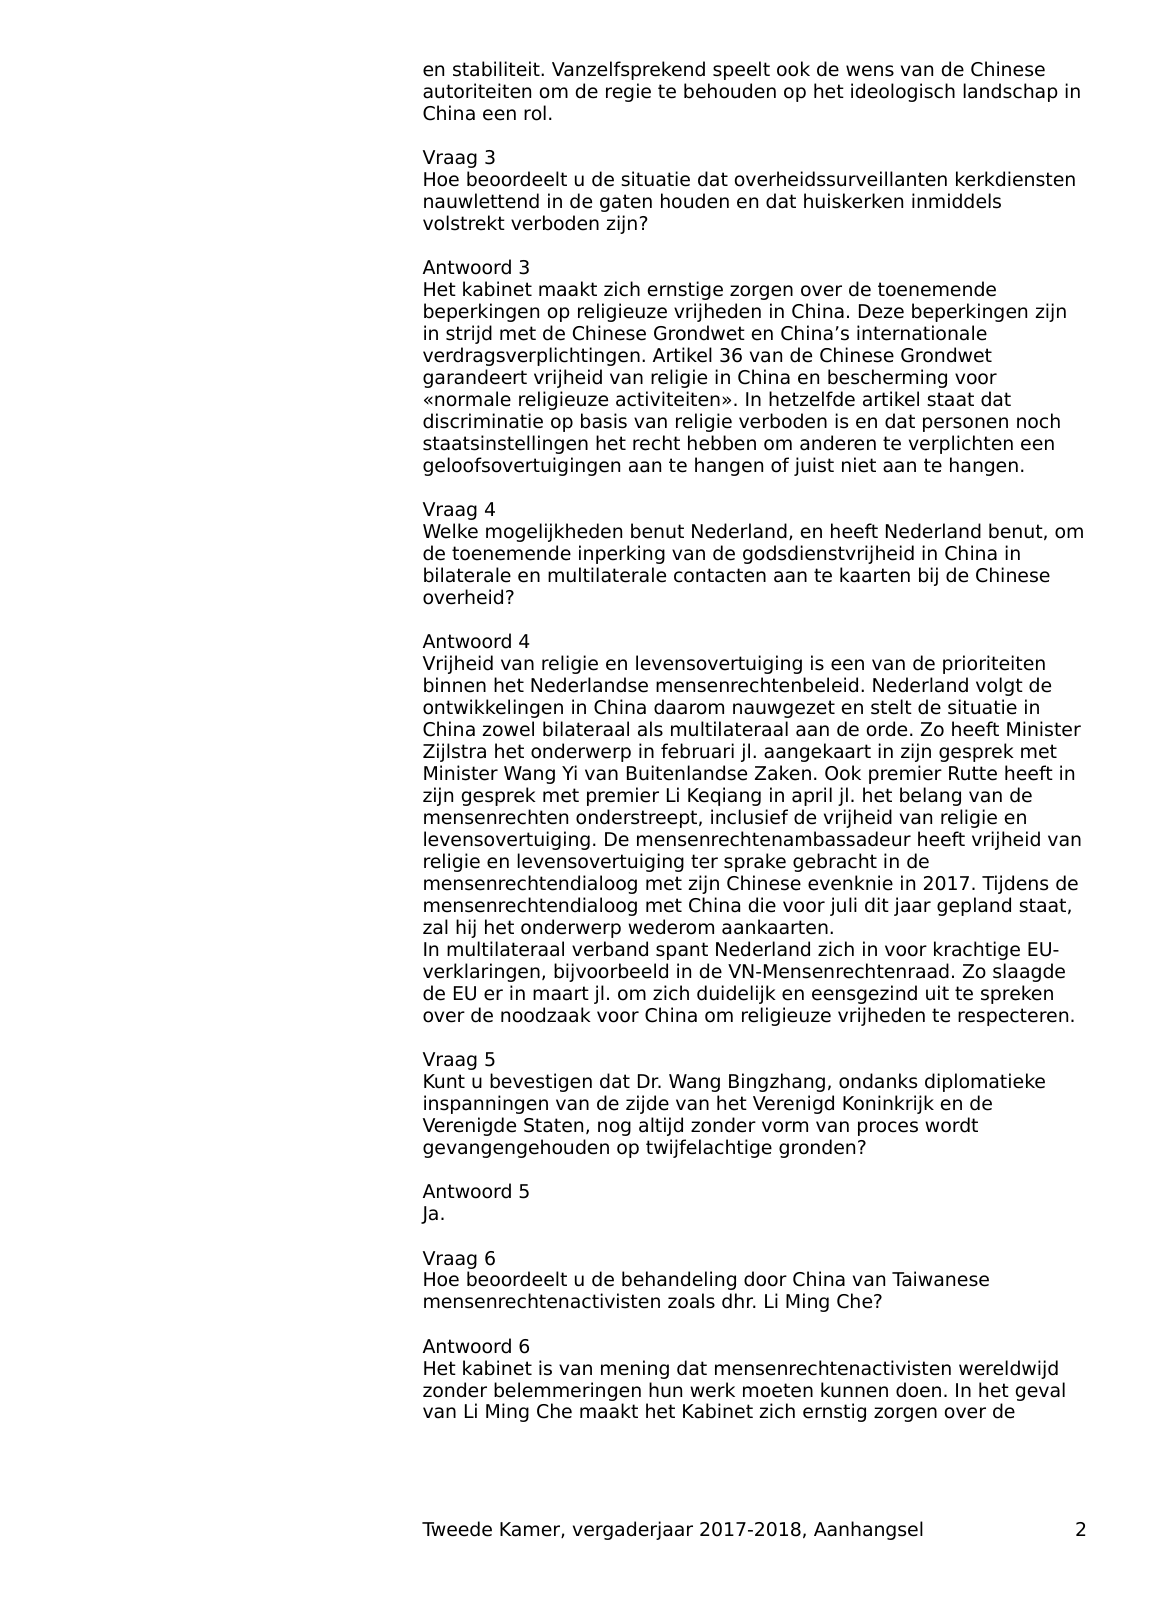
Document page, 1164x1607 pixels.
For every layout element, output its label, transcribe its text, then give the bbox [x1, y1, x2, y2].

text Het kabinet maakt zich ernstige zorgen over de toenemende beperkingen op religieuze vrijheden in China. Deze beperkingen zijn in strijd met de Chinese Grondwet en China’s internationale verdragsverplichtingen. Artikel 36 van de Chinese Grondwet garandeert vrijheid van religie in China en bescherming voor «normale religieuze activiteiten». In hetzelfde artikel staat dat discriminatie op basis van religie verboden is en dat personen noch staatsinstellingen het recht hebben om anderen te verplichten een geloofsovertuigingen aan te hangen of juist niet aan te hangen. [422, 279, 1087, 477]
text Ja. [422, 1203, 1087, 1225]
text Kunt u bevestigen dat Dr. Wang Bingzhang, ondanks diplomatieke inspanningen van de zijde van het Verenigd Koninkrijk en de Verenigde Staten, nog altijd zonder vorm van proces wordt gevangengehouden op twijfelachtige gronden? [422, 1071, 1087, 1159]
text Het kabinet is van mening dat mensenrechtenactivisten wereldwijd zonder belemmeringen hun werk moeten kunnen doen. In het geval van Li Ming Che maakt het Kabinet zich ernstig zorgen over de [422, 1357, 1087, 1423]
text en stabiliteit. Vanzelfsprekend speelt ook de wens van de Chinese autoriteiten om de regie te behouden op het ideologisch landschap in China een rol. [422, 59, 1087, 125]
text Vraag 5 [422, 1049, 1087, 1071]
text Vrijheid van religie en levensovertuiging is een van de prioriteiten binnen het Nederlandse mensenrechtenbeleid. Nederland volgt de ontwikkelingen in China daarom nauwgezet en stelt de situatie in China zowel bilateraal als multilateraal aan de orde. Zo heeft Minister Zijlstra het onderwerp in februari jl. aangekaart in zijn gesprek met Minister Wang Yi van Buitenlandse Zaken. Ook premier Rutte heeft in zijn gesprek met premier Li Keqiang in april jl. het belang van de mensenrechten onderstreept, inclusief de vrijheid van religie en levensovertuiging. De mensenrechtenambassadeur heeft vrijheid van religie en levensovertuiging ter sprake gebracht in de mensenrechtendialoog met zijn Chinese evenknie in 2017. Tijdens de mensenrechtendialoog met China die voor juli dit jaar gepland staat, zal hij het onderwerp wederom aankaarten. [422, 653, 1087, 939]
text Antwoord 3 [422, 257, 1087, 279]
text Vraag 3 [422, 147, 1087, 169]
text Antwoord 6 [422, 1336, 1087, 1357]
text Vraag 4 [422, 499, 1087, 521]
text Antwoord 5 [422, 1181, 1087, 1203]
text Welke mogelijkheden benut Nederland, en heeft Nederland benut, om de toenemende inperking van de godsdienstvrijheid in China in bilaterale en multilaterale contacten aan te kaarten bij de Chinese overheid? [422, 521, 1087, 609]
text Antwoord 4 [422, 631, 1087, 653]
text Vraag 6 [422, 1247, 1087, 1269]
text In multilateraal verband spant Nederland zich in voor krachtige EU-verklaringen, bijvoorbeeld in de VN-Mensenrechtenraad. Zo slaagde de EU er in maart jl. om zich duidelijk en eensgezind uit te spreken over de noodzaak voor China om religieuze vrijheden te respecteren. [422, 939, 1087, 1027]
text Hoe beoordeelt u de situatie dat overheidssurveillanten kerkdiensten nauwlettend in de gaten houden en dat huiskerken inmiddels volstrekt verboden zijn? [422, 169, 1087, 235]
text Hoe beoordeelt u de behandeling door China van Taiwanese mensenrechtenactivisten zoals dhr. Li Ming Che? [422, 1269, 1087, 1313]
